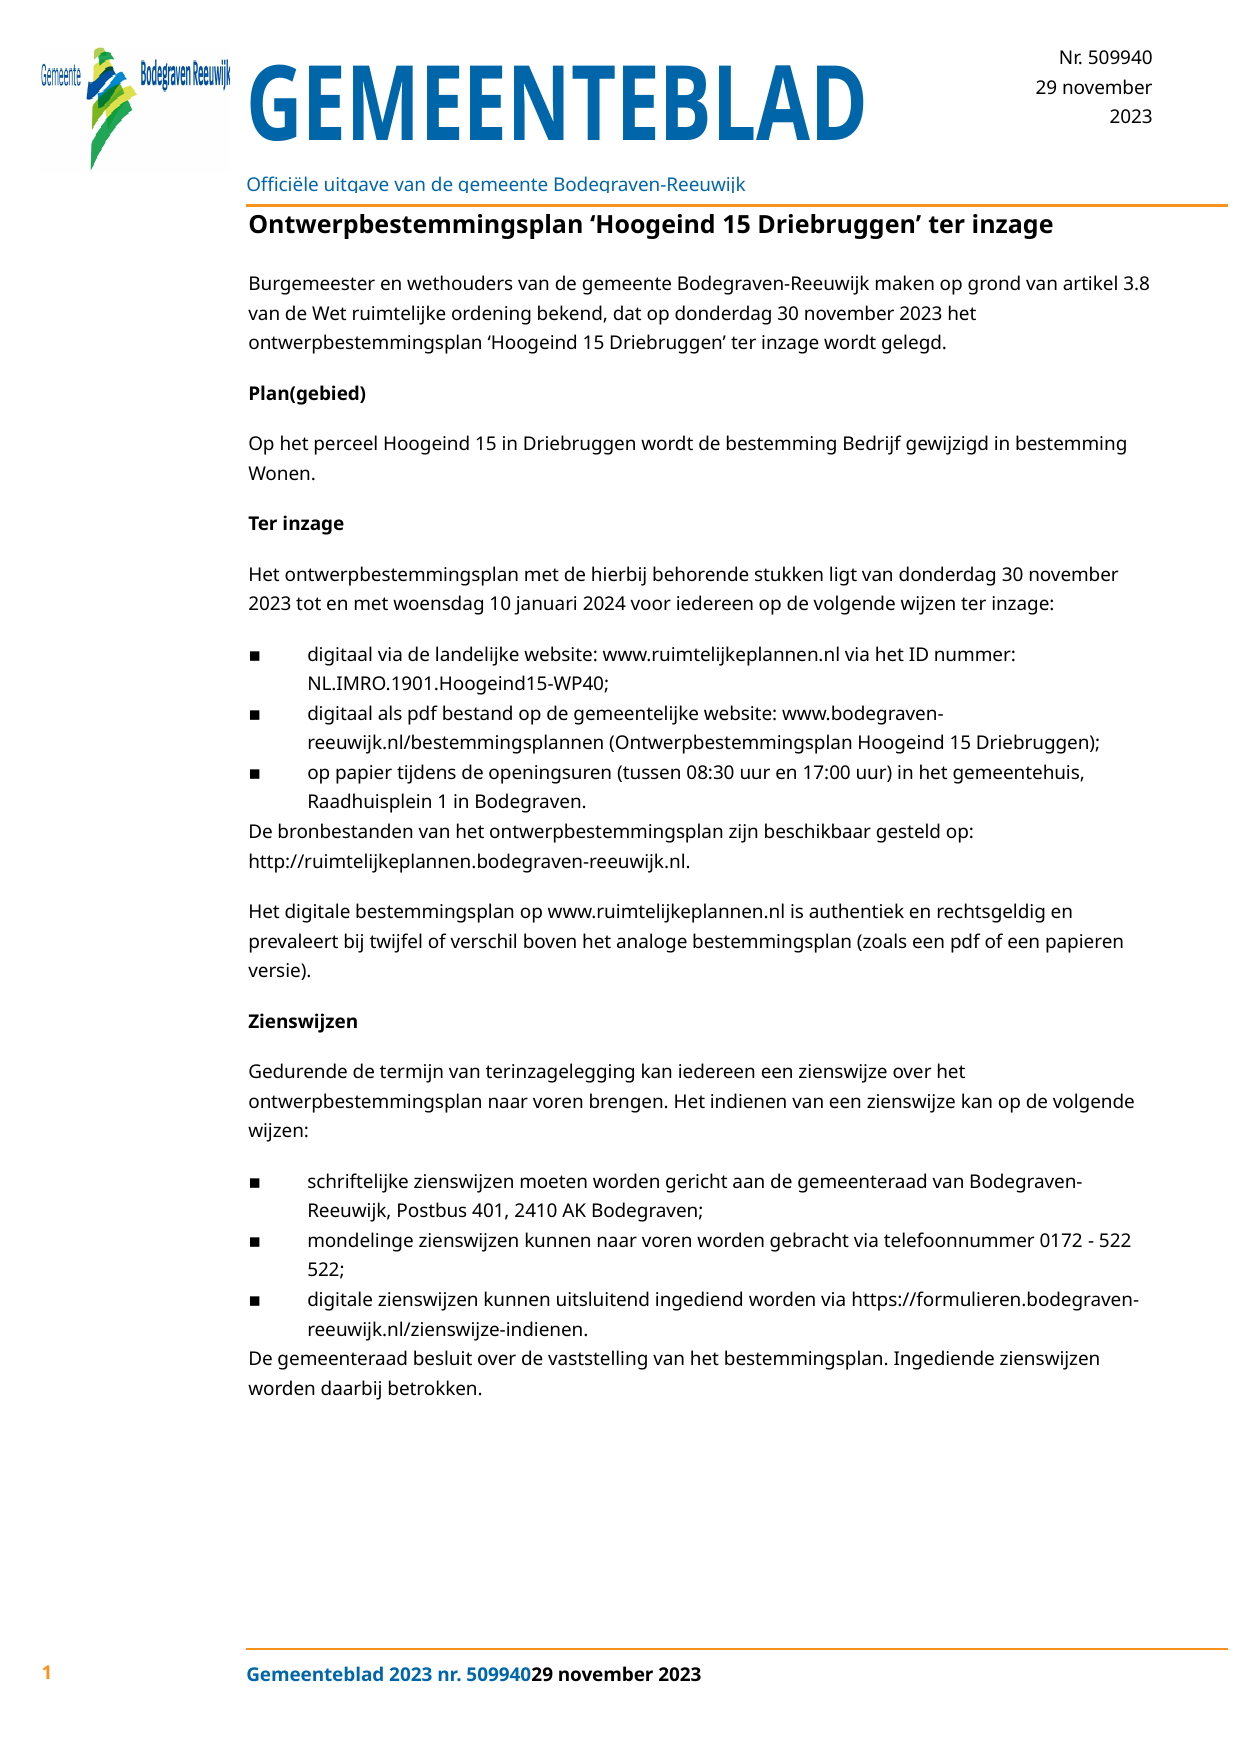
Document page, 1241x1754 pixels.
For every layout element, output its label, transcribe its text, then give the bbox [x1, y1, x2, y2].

text De bronbestanden van het ontwerpbestemmingsplan zijn beschikbaar gesteld op: http://ruimtelijkeplannen.bodegraven-reeuwijk.nl. [248, 818, 1152, 873]
text Ter inzage [248, 510, 1152, 536]
text Op het perceel Hoogeind 15 in Driebruggen wordt de bestemming Bedrijf gewijzigd in bestemming Wonen. [248, 430, 1152, 486]
text Gedurende de termijn van terinzagelegging kan iedereen een zienswijze over het ontwerpbestemmingsplan naar voren brengen. Het indienen van een zienswijze kan op de volgende wijzen: [248, 1058, 1152, 1143]
list reeuwijk.nl/bestemmingsplannen (Ontwerpbestemmingsplan Hoogeind 15 Driebruggen); [248, 729, 1152, 755]
text De gemeenteraad besluit over de vaststelling van het bestemmingsplan. Ingediende zienswijzen worden daarbij betrokken. [248, 1345, 1152, 1401]
list schriftelijke zienswijzen moeten worden gericht aan de gemeenteraad van Bodegraven-Reeuwijk, Postbus 401, 2410 AK Bodegraven; [248, 1168, 1152, 1223]
list digitaal via de landelijke website: www.ruimtelijkeplannen.nl via het ID nummer: NL.IMRO.1901.Hoogeind15-WP40; [248, 641, 1152, 696]
text Zienswijzen [248, 1008, 1152, 1033]
list digitale zienswijzen kunnen uitsluitend ingediend worden via https://formulieren.bodegraven-reeuwijk.nl/zienswijze-indienen. [248, 1286, 1152, 1341]
text Het ontwerpbestemmingsplan met de hierbij behorende stukken ligt van donderdag 30 november 2023 tot en met woensdag 10 januari 2024 voor iedereen op de volgende wijzen ter inzage: [248, 561, 1152, 616]
text Het digitale bestemmingsplan op www.ruimtelijkeplannen.nl is authentiek en rechtsgeldig en prevaleert bij twijfel of verschil boven het analoge bestemmingsplan (zoals een pdf of een papieren versie). [248, 898, 1152, 983]
list mondelinge zienswijzen kunnen naar voren worden gebracht via telefoonnummer 0172 - 522 522; [248, 1227, 1152, 1282]
text Burgemeester en wethouders van de gemeente Bodegraven-Reeuwijk maken op grond van artikel 3.8 van de Wet ruimtelijke ordening bekend, dat op donderdag 30 november 2023 het ontwerpbestemmingsplan ‘Hoogeind 15 Driebruggen’ ter inzage wordt gelegd. [248, 270, 1152, 355]
text Ontwerpbestemmingsplan ‘Hoogeind 15 Driebruggen’ ter inzage [248, 207, 1152, 241]
text Plan(gebied) [248, 380, 1152, 406]
picture [41, 47, 231, 172]
list digitaal als pdf bestand op de gemeentelijke website: www.bodegraven- [248, 700, 1152, 726]
list op papier tijdens de openingsuren (tussen 08:30 uur en 17:00 uur) in het gemeentehuis, Raadhuisplein 1 in Bodegraven. [248, 759, 1152, 814]
